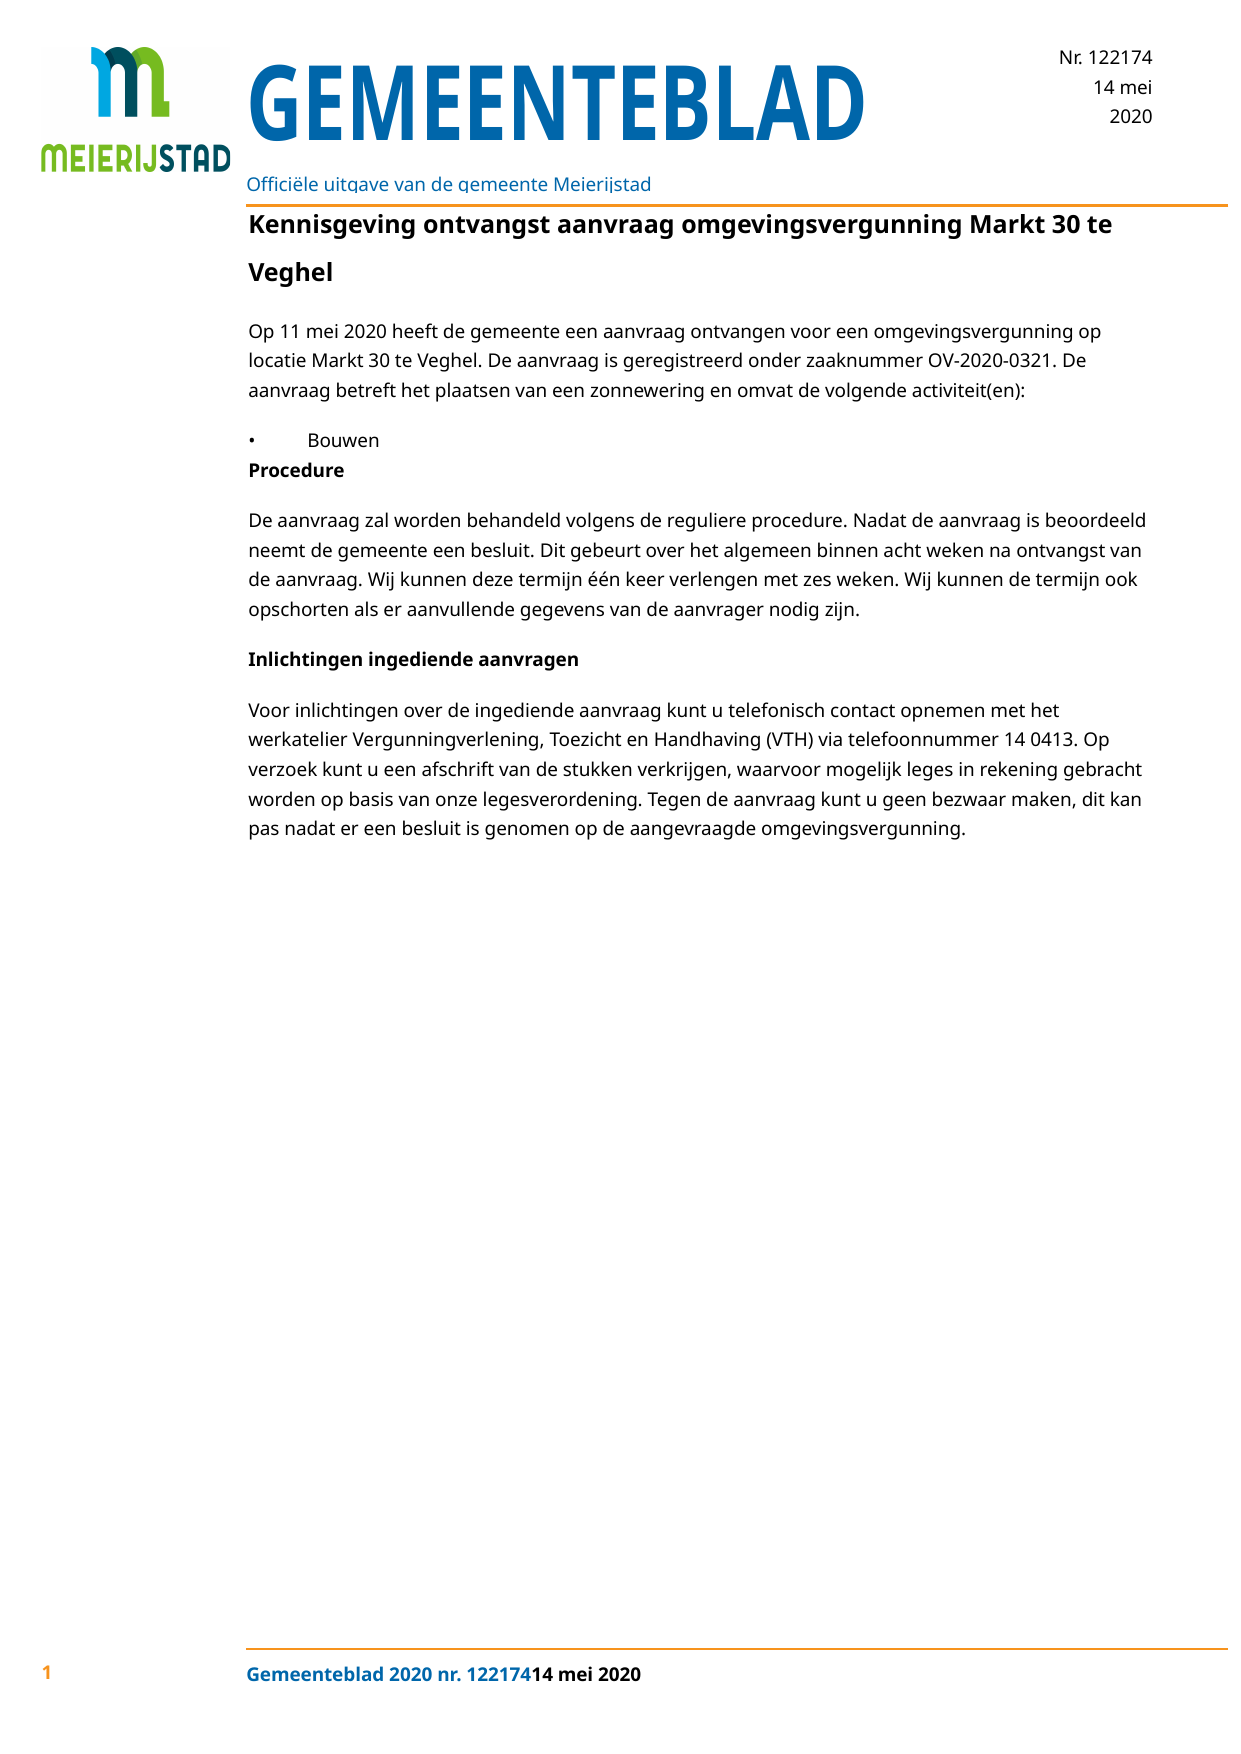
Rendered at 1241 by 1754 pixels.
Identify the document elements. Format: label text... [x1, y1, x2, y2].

text Inlichtingen ingediende aanvragen [248, 647, 1152, 672]
text Op 11 mei 2020 heeft de gemeente een aanvraag ontvangen voor een omgevingsvergunning op locatie Markt 30 te Veghel. De aanvraag is geregistreerd onder zaaknummer OV-2020-0321. De aanvraag betreft het plaatsen van een zonnewering en omvat de volgende activiteit(en): [248, 318, 1152, 403]
text Voor inlichtingen over de ingediende aanvraag kunt u telefonisch contact opnemen met het werkatelier Vergunningverlening, Toezicht en Handhaving (VTH) via telefoonnummer 14 0413. Op verzoek kunt u een afschrift van de stukken verkrijgen, waarvoor mogelijk leges in rekening gebracht worden op basis van onze legesverordening. Tegen de aanvraag kunt u geen bezwaar maken, dit kan pas nadat er een besluit is genomen op de aangevraagde omgevingsvergunning. [248, 697, 1152, 841]
text Procedure [248, 457, 1152, 483]
list Bouwen [248, 427, 1152, 453]
picture [41, 47, 231, 172]
text Kennisgeving ontvangst aanvraag omgevingsvergunning Markt 30 te Veghel [248, 207, 1152, 288]
text De aanvraag zal worden behandeld volgens de reguliere procedure. Nadat de aanvraag is beoordeeld neemt de gemeente een besluit. Dit gebeurt over het algemeen binnen acht weken na ontvangst van de aanvraag. Wij kunnen deze termijn één keer verlengen met zes weken. Wij kunnen de termijn ook opschorten als er aanvullende gegevens van de aanvrager nodig zijn. [248, 507, 1152, 622]
